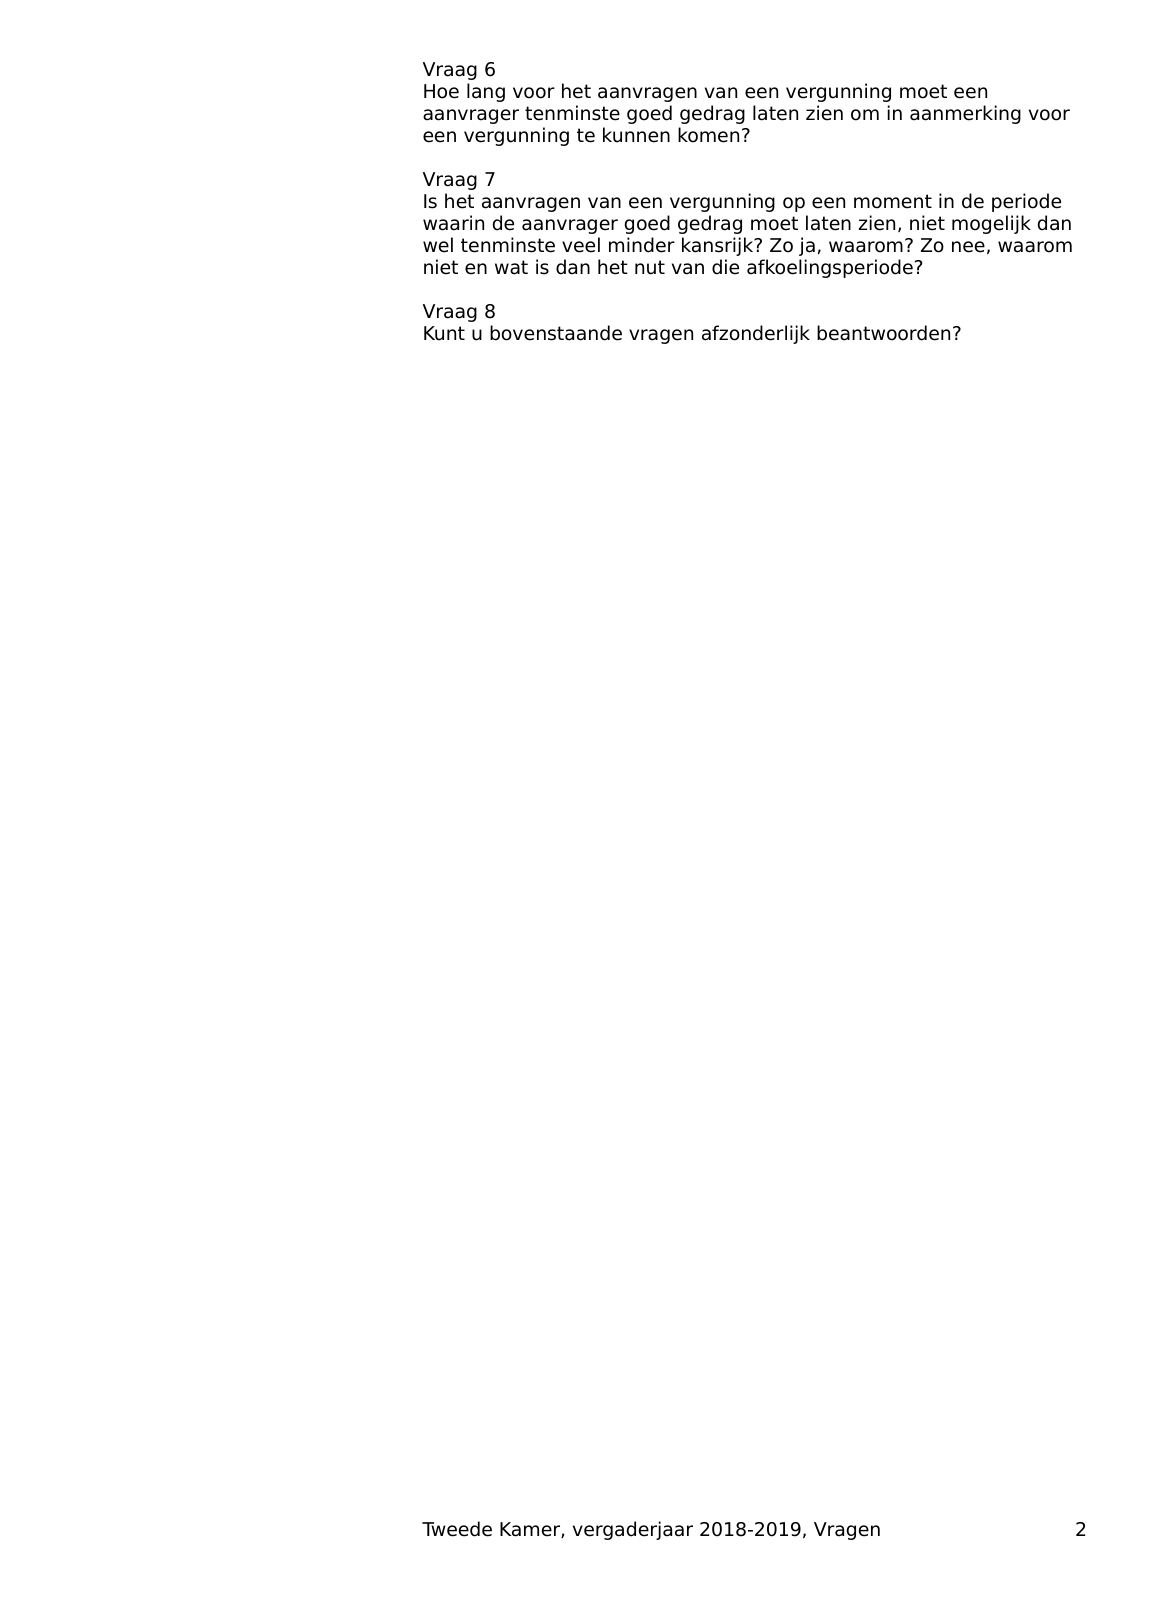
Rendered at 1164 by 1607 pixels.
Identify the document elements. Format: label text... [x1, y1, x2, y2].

text Kunt u bovenstaande vragen afzonderlijk beantwoorden? [422, 323, 1087, 345]
text Vraag 8 [422, 301, 1087, 323]
text Hoe lang voor het aanvragen van een vergunning moet een aanvrager tenminste goed gedrag laten zien om in aanmerking voor een vergunning te kunnen komen? [422, 81, 1087, 147]
text Vraag 7 [422, 169, 1087, 191]
text Vraag 6 [422, 59, 1087, 81]
text Is het aanvragen van een vergunning op een moment in de periode waarin de aanvrager goed gedrag moet laten zien, niet mogelijk dan wel tenminste veel minder kansrijk? Zo ja, waarom? Zo nee, waarom niet en wat is dan het nut van die afkoelingsperiode? [422, 191, 1087, 279]
